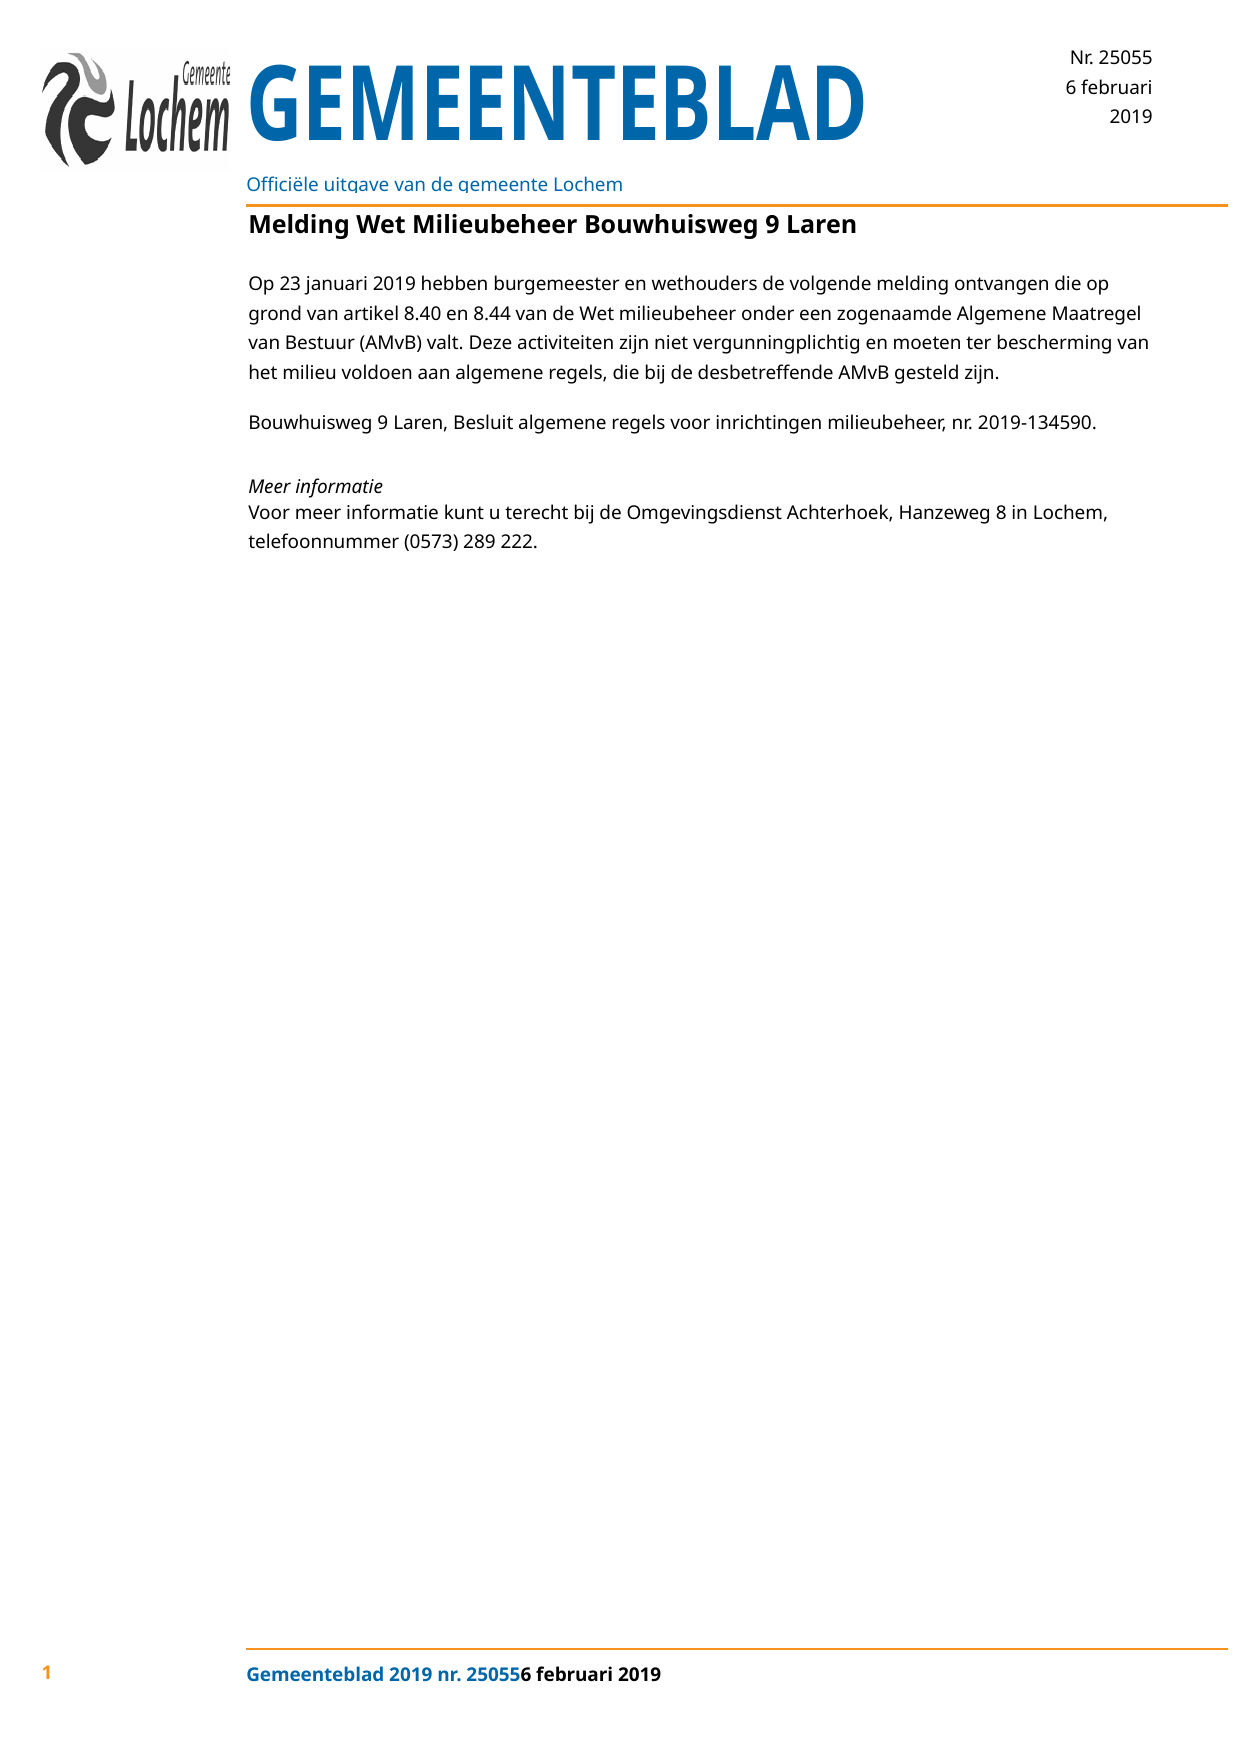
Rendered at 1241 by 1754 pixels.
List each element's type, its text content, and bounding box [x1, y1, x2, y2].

text Op 23 januari 2019 hebben burgemeester en wethouders de volgende melding ontvangen die op grond van artikel 8.40 en 8.44 van de Wet milieubeheer onder een zogenaamde Algemene Maatregel van Bestuur (AMvB) valt. Deze activiteiten zijn niet vergunningplichtig en moeten ter bescherming van het milieu voldoen aan algemene regels, die bij de desbetreffende AMvB gesteld zijn. [248, 270, 1152, 385]
text Melding Wet Milieubeheer Bouwhuisweg 9 Laren [248, 207, 1152, 241]
picture [41, 47, 231, 172]
text Voor meer informatie kunt u terecht bij de Omgevingsdienst Achterhoek, Hanzeweg 8 in Lochem, telefoonnummer (0573) 289 222. [248, 499, 1152, 554]
text Bouwhuisweg 9 Laren, Besluit algemene regels voor inrichtingen milieubeheer, nr. 2019-134590. [248, 409, 1152, 435]
text Meer informatie [248, 473, 1152, 499]
